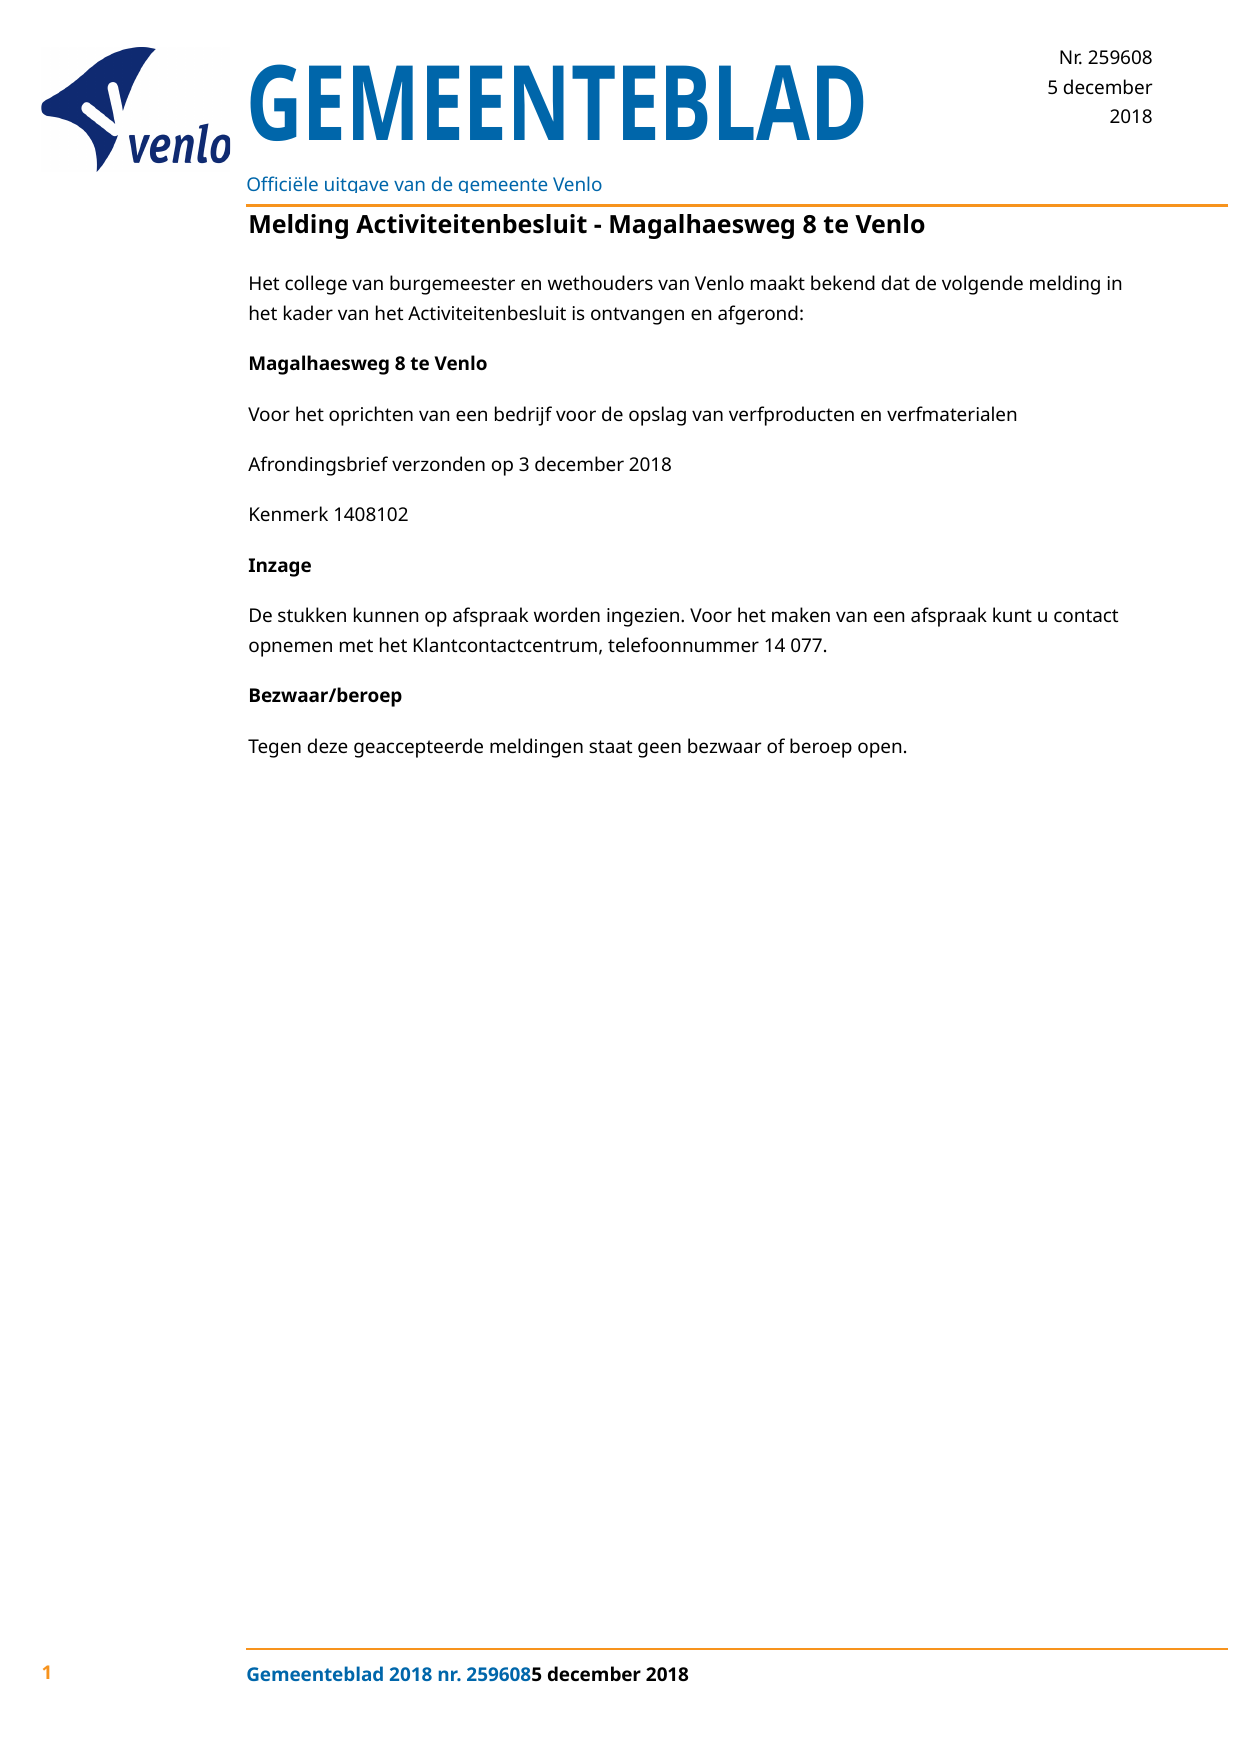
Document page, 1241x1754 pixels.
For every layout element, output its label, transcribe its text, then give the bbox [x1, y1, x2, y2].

text Voor het oprichten van een bedrijf voor de opslag van verfproducten en verfmaterialen [248, 401, 1152, 426]
text Bezwaar/beroep [248, 682, 1152, 708]
text Afrondingsbrief verzonden op 3 december 2018 [248, 451, 1152, 477]
text De stukken kunnen op afspraak worden ingezien. Voor het maken van een afspraak kunt u contact opnemen met het Klantcontactcentrum, telefoonnummer 14 077. [248, 602, 1152, 658]
picture [41, 47, 231, 172]
text Inzage [248, 552, 1152, 578]
text Tegen deze geaccepteerde meldingen staat geen bezwaar of beroep open. [248, 733, 1152, 758]
text Het college van burgemeester en wethouders van Venlo maakt bekend dat de volgende melding in het kader van het Activiteitenbesluit is ontvangen en afgerond: [248, 270, 1152, 326]
text Kenmerk 1408102 [248, 502, 1152, 527]
text Magalhaesweg 8 te Venlo [248, 350, 1152, 376]
text Melding Activiteitenbesluit - Magalhaesweg 8 te Venlo [248, 207, 1152, 241]
